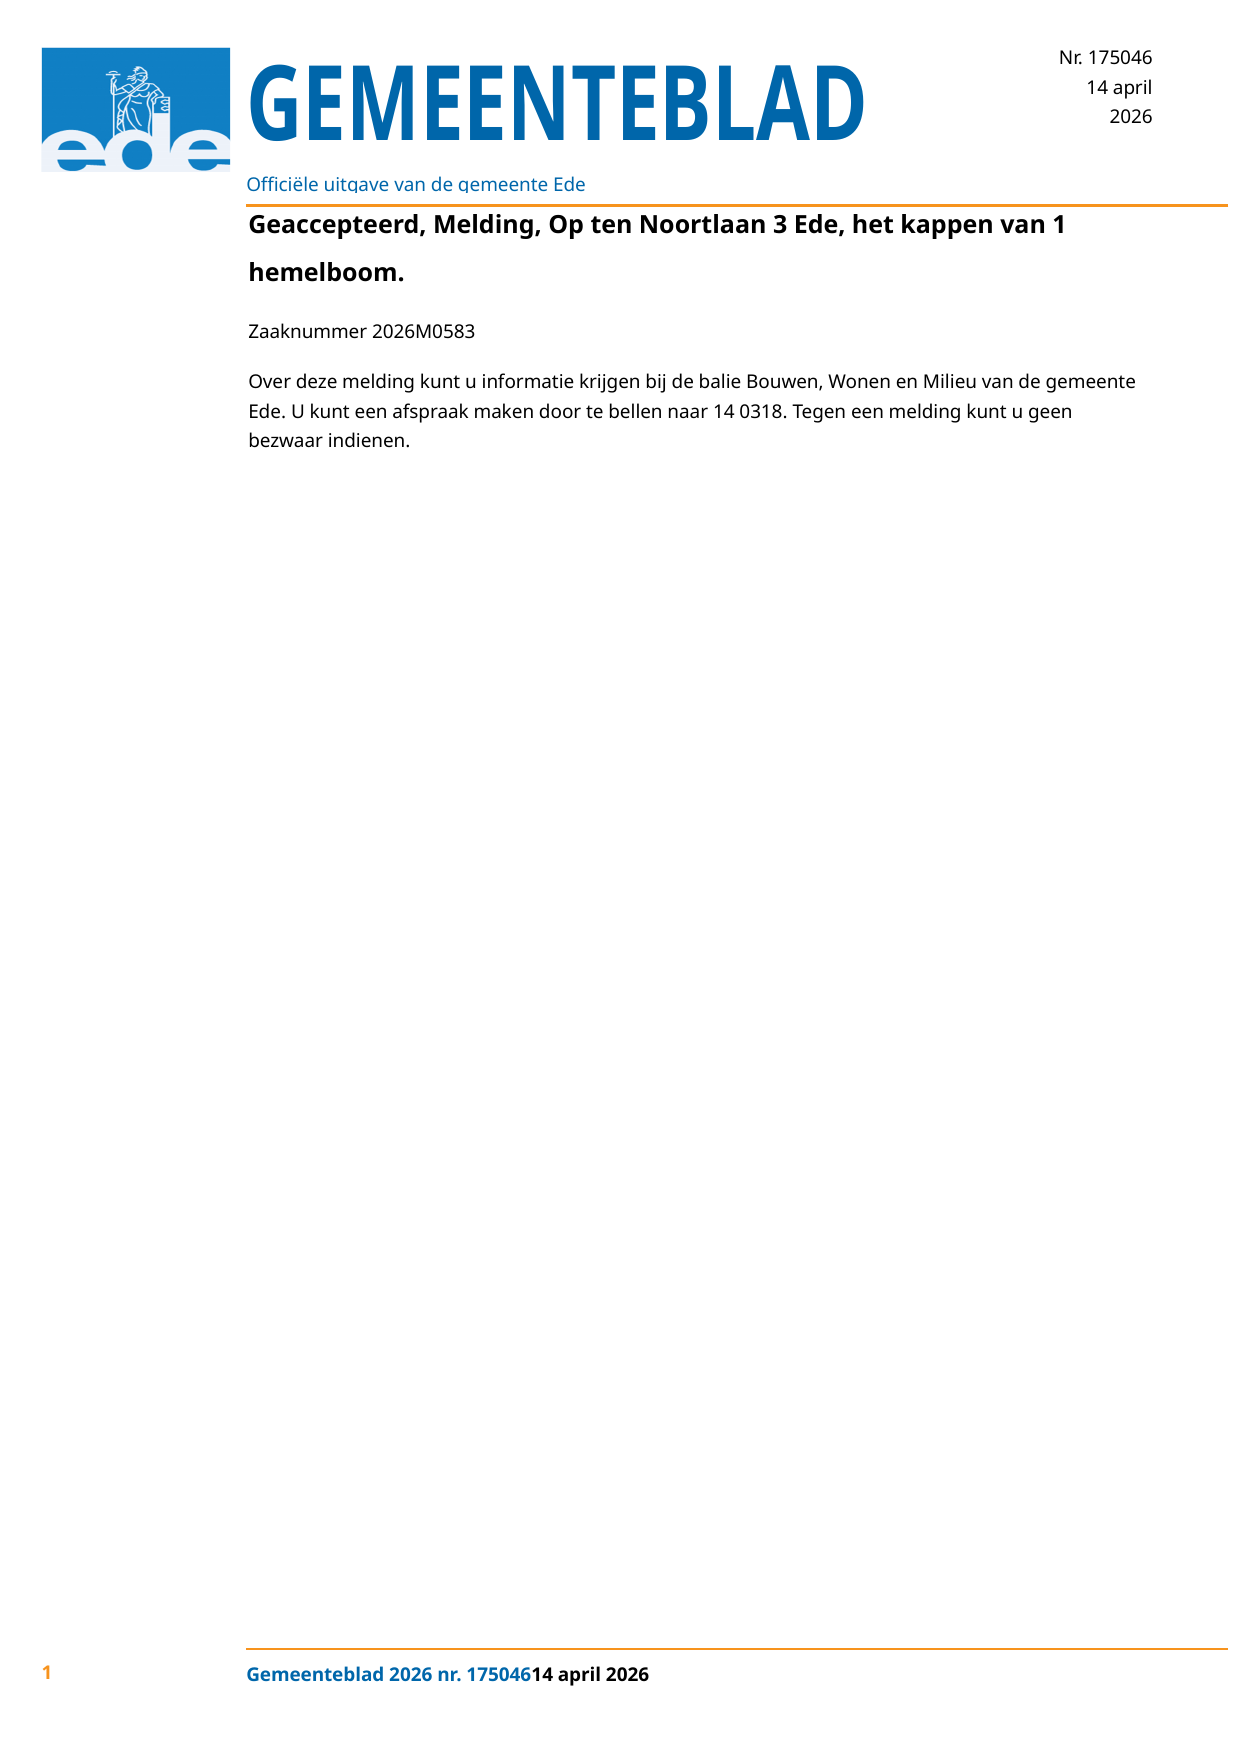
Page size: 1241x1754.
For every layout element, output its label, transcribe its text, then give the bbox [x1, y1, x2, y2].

text Zaaknummer 2026M0583 [248, 318, 1152, 344]
picture [41, 47, 231, 172]
text Over deze melding kunt u informatie krijgen bij de balie Bouwen, Wonen en Milieu van de gemeente Ede. U kunt een afspraak maken door te bellen naar 14 0318. Tegen een melding kunt u geen bezwaar indienen. [248, 368, 1152, 453]
text Geaccepteerd, Melding, Op ten Noortlaan 3 Ede, het kappen van 1 hemelboom. [248, 207, 1152, 288]
